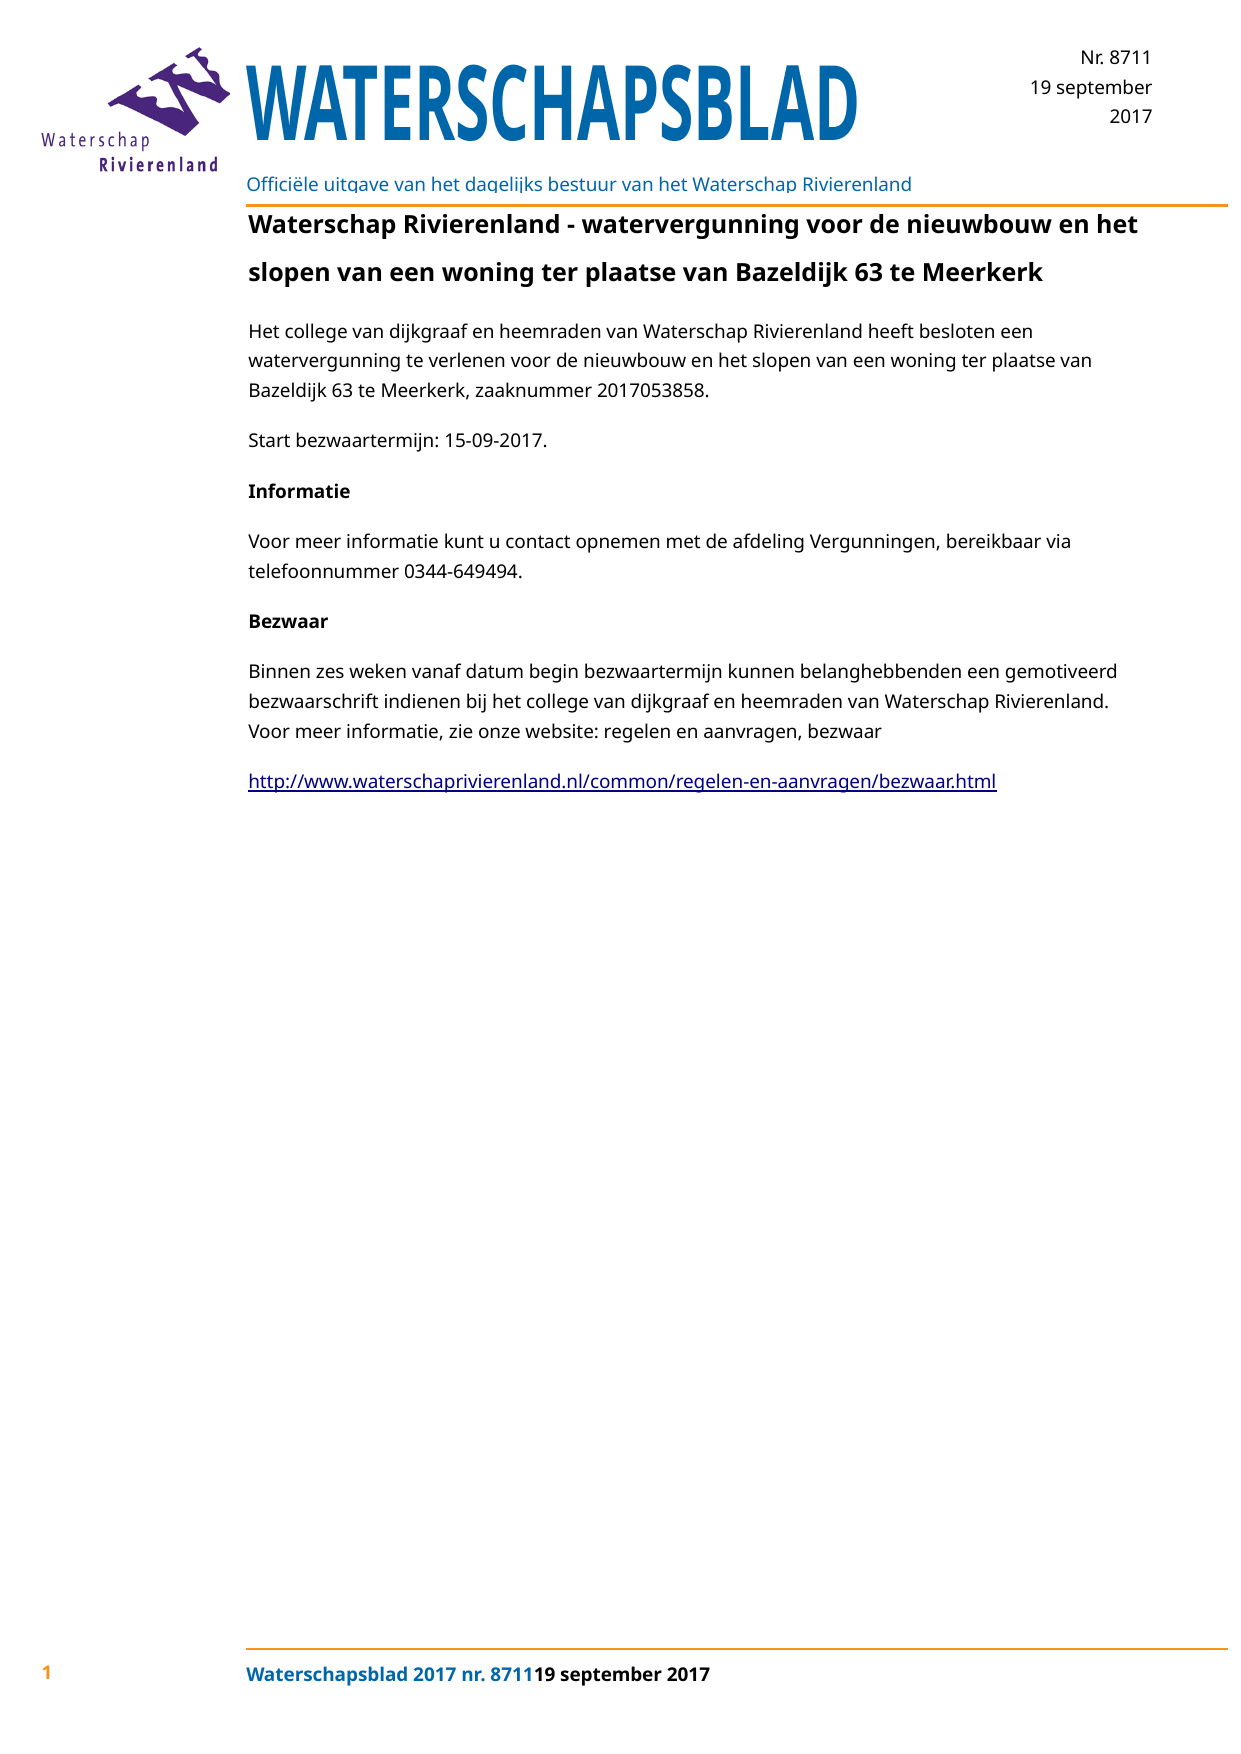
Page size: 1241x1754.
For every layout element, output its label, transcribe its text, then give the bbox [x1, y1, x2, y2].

picture [41, 47, 231, 172]
text Informatie [248, 478, 1152, 504]
text Voor meer informatie kunt u contact opnemen met de afdeling Vergunningen, bereikbaar via telefoonnummer 0344-649494. [248, 528, 1152, 584]
text Bezwaar [248, 608, 1152, 634]
text http://www.waterschaprivierenland.nl/common/regelen-en-aanvragen/bezwaar.html [248, 768, 1152, 794]
text Waterschap Rivierenland - watervergunning voor de nieuwbouw en het slopen van een woning ter plaatse van Bazeldijk 63 te Meerkerk [248, 207, 1152, 288]
text Start bezwaartermijn: 15-09-2017. [248, 427, 1152, 453]
text Het college van dijkgraaf en heemraden van Waterschap Rivierenland heeft besloten een watervergunning te verlenen voor de nieuwbouw en het slopen van een woning ter plaatse van Bazeldijk 63 te Meerkerk, zaaknummer 2017053858. [248, 318, 1152, 403]
text Binnen zes weken vanaf datum begin bezwaartermijn kunnen belanghebbenden een gemotiveerd bezwaarschrift indienen bij het college van dijkgraaf en heemraden van Waterschap Rivierenland. Voor meer informatie, zie onze website: regelen en aanvragen, bezwaar [248, 659, 1152, 744]
